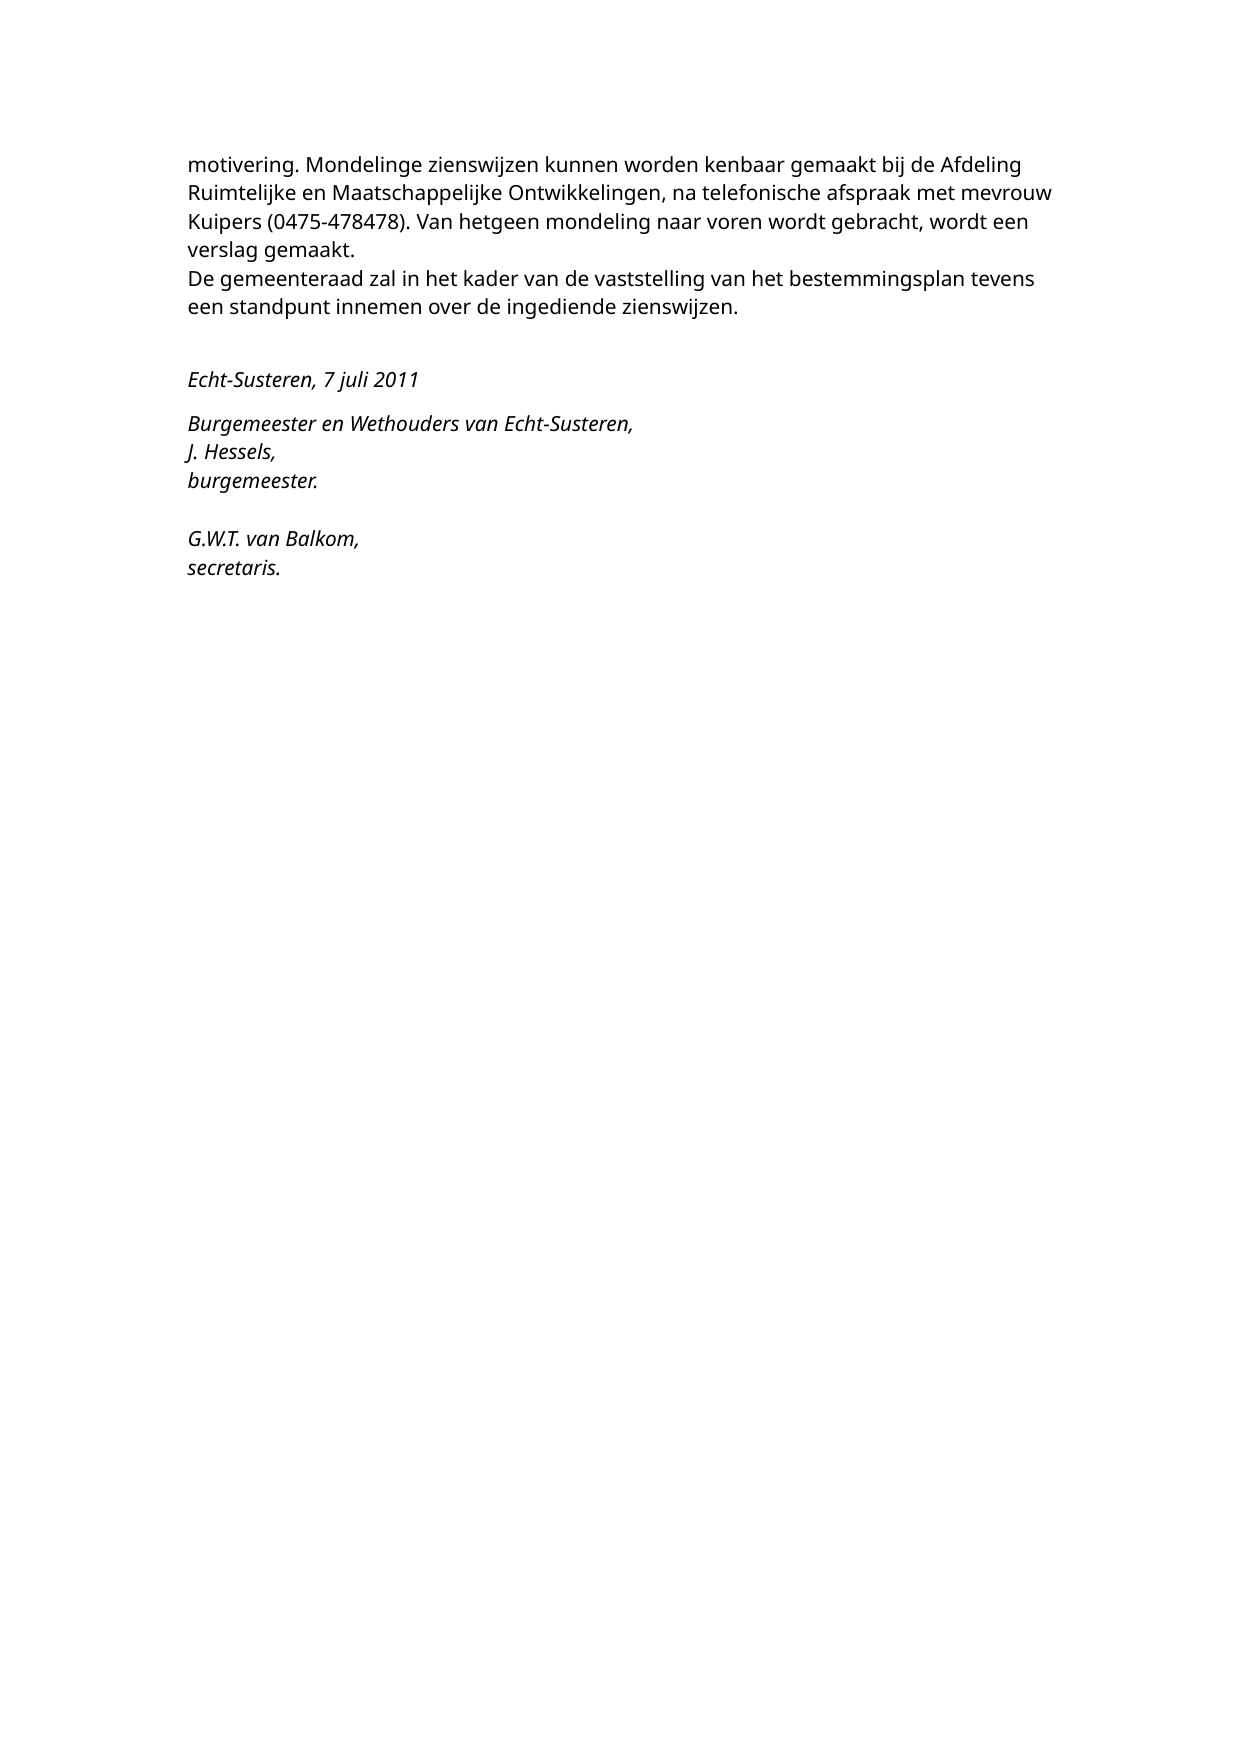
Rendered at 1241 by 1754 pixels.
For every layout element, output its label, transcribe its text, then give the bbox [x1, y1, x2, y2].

text Echt-Susteren, 7 juli 2011 [187, 366, 1053, 394]
text secretaris. [187, 553, 1053, 581]
text burgemeester. [187, 466, 1053, 494]
text De gemeenteraad zal in het kader van de vaststelling van het bestemmingsplan tevens een standpunt innemen over de ingediende zienswijzen. [187, 264, 1053, 321]
text G.W.T. van Balkom, [187, 524, 1053, 553]
text J. Hessels, [187, 437, 1053, 466]
text Burgemeester en Wethouders van Echt-Susteren, [187, 409, 1053, 437]
text motivering. Mondelinge zienswijzen kunnen worden kenbaar gemaakt bij de Afdeling Ruimtelijke en Maatschappelijke Ontwikkelingen, na telefonische afspraak met mevrouw Kuipers (0475-478478). Van hetgeen mondeling naar voren wordt gebracht, wordt een verslag gemaakt. [187, 150, 1053, 264]
